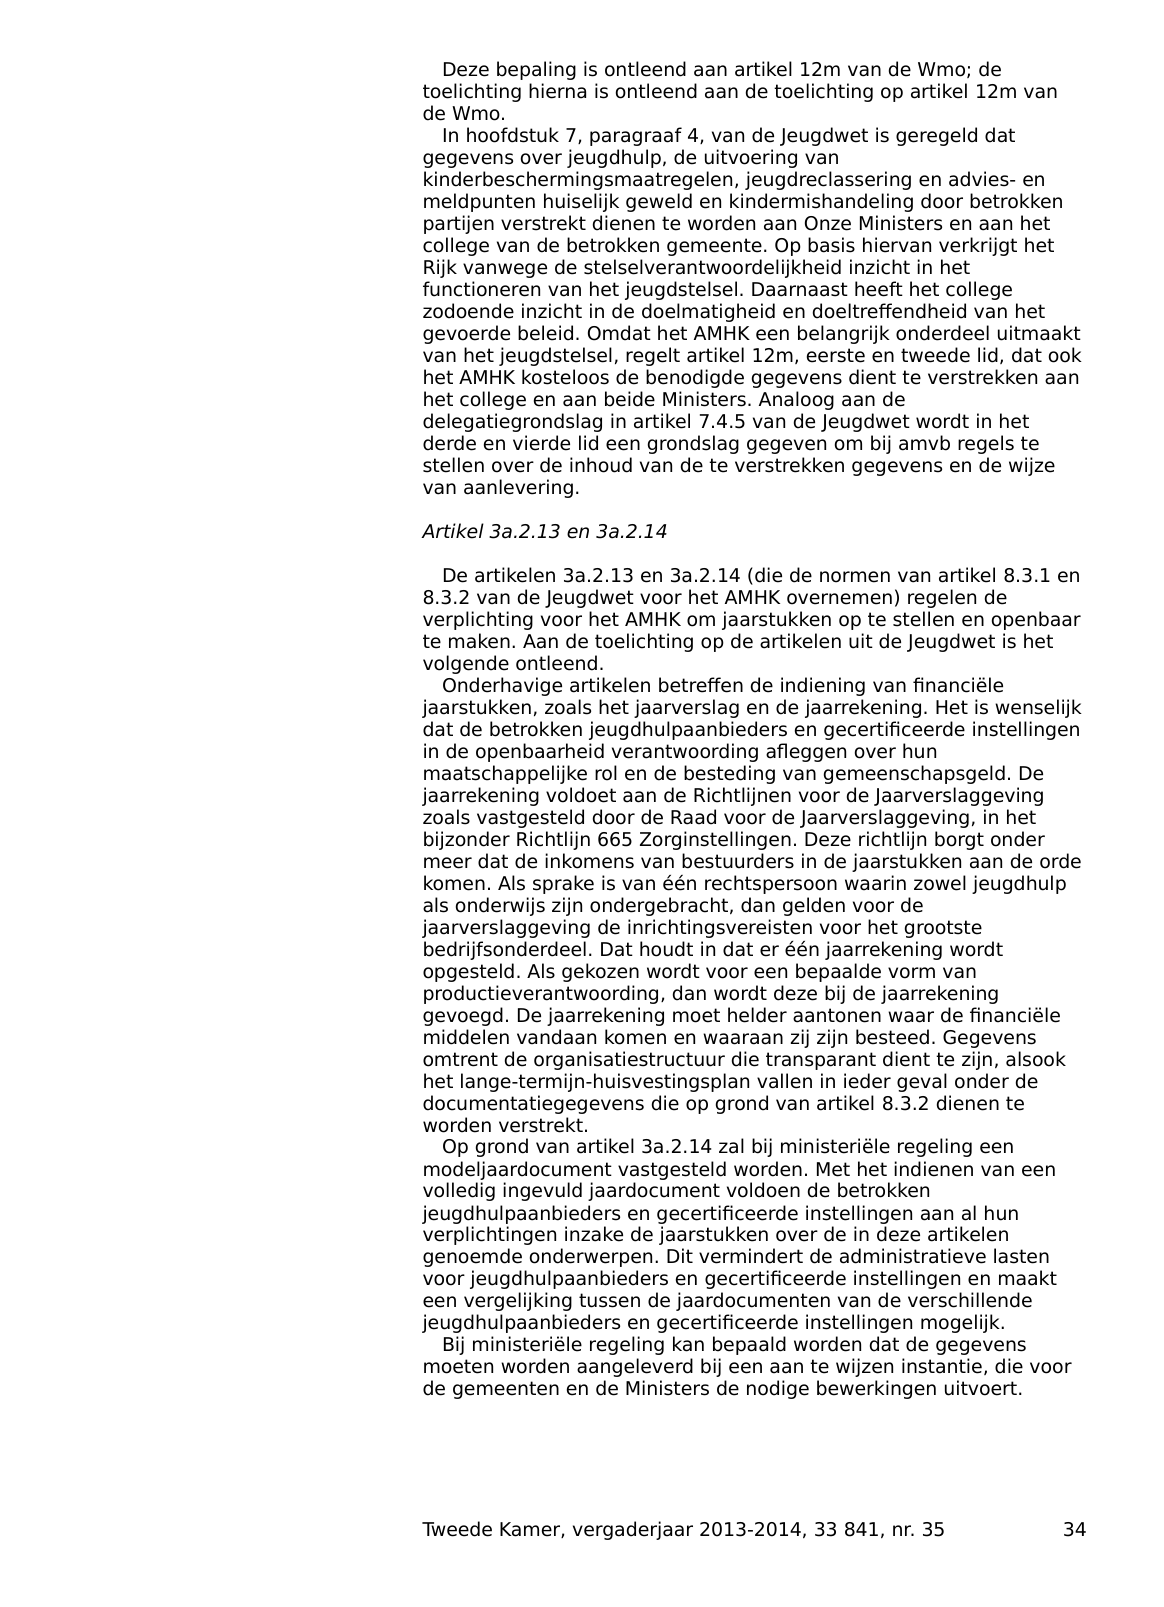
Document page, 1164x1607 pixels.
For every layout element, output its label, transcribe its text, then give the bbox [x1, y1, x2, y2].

text Deze bepaling is ontleend aan artikel 12m van de Wmo; de toelichting hierna is ontleend aan de toelichting op artikel 12m van de Wmo. [422, 59, 1087, 125]
text Bij ministeriële regeling kan bepaald worden dat de gegevens moeten worden aangeleverd bij een aan te wijzen instantie, die voor de gemeenten en de Ministers de nodige bewerkingen uitvoert. [422, 1334, 1087, 1400]
text Onderhavige artikelen betreffen de indiening van financiële jaarstukken, zoals het jaarverslag en de jaarrekening. Het is wenselijk dat de betrokken jeugdhulpaanbieders en gecertificeerde instellingen in de openbaarheid verantwoording afleggen over hun maatschappelijke rol en de besteding van gemeenschapsgeld. De jaarrekening voldoet aan de Richtlijnen voor de Jaarverslaggeving zoals vastgesteld door de Raad voor de Jaarverslaggeving, in het bijzonder Richtlijn 665 Zorginstellingen. Deze richtlijn borgt onder meer dat de inkomens van bestuurders in de jaarstukken aan de orde komen. Als sprake is van één rechtspersoon waarin zowel jeugdhulp als onderwijs zijn ondergebracht, dan gelden voor de jaarverslaggeving de inrichtingsvereisten voor het grootste bedrijfsonderdeel. Dat houdt in dat er één jaarrekening wordt opgesteld. Als gekozen wordt voor een bepaalde vorm van productieverantwoording, dan wordt deze bij de jaarrekening gevoegd. De jaarrekening moet helder aantonen waar de financiële middelen vandaan komen en waaraan zij zijn besteed. Gegevens omtrent de organisatiestructuur die transparant dient te zijn, alsook het lange-termijn-huisvestingsplan vallen in ieder geval onder de documentatiegegevens die op grond van artikel 8.3.2 dienen te worden verstrekt. [422, 675, 1087, 1136]
text In hoofdstuk 7, paragraaf 4, van de Jeugdwet is geregeld dat gegevens over jeugdhulp, de uitvoering van kinderbeschermingsmaatregelen, jeugdreclassering en advies- en meldpunten huiselijk geweld en kindermishandeling door betrokken partijen verstrekt dienen te worden aan Onze Ministers en aan het college van de betrokken gemeente. Op basis hiervan verkrijgt het Rijk vanwege de stelselverantwoordelijkheid inzicht in het functioneren van het jeugdstelsel. Daarnaast heeft het college zodoende inzicht in de doelmatigheid en doeltreffendheid van het gevoerde beleid. Omdat het AMHK een belangrijk onderdeel uitmaakt van het jeugdstelsel, regelt artikel 12m, eerste en tweede lid, dat ook het AMHK kosteloos de benodigde gegevens dient te verstrekken aan het college en aan beide Ministers. Analoog aan de delegatiegrondslag in artikel 7.4.5 van de Jeugdwet wordt in het derde en vierde lid een grondslag gegeven om bij amvb regels te stellen over de inhoud van de te verstrekken gegevens en de wijze van aanlevering. [422, 125, 1087, 499]
text De artikelen 3a.2.13 en 3a.2.14 (die de normen van artikel 8.3.1 en 8.3.2 van de Jeugdwet voor het AMHK overnemen) regelen de verplichting voor het AMHK om jaarstukken op te stellen en openbaar te maken. Aan de toelichting op de artikelen uit de Jeugdwet is het volgende ontleend. [422, 565, 1087, 675]
text Op grond van artikel 3a.2.14 zal bij ministeriële regeling een modeljaardocument vastgesteld worden. Met het indienen van een volledig ingevuld jaardocument voldoen de betrokken jeugdhulpaanbieders en gecertificeerde instellingen aan al hun verplichtingen inzake de jaarstukken over de in deze artikelen genoemde onderwerpen. Dit vermindert de administratieve lasten voor jeugdhulpaanbieders en gecertificeerde instellingen en maakt een vergelijking tussen de jaardocumenten van de verschillende jeugdhulpaanbieders en gecertificeerde instellingen mogelijk. [422, 1136, 1087, 1334]
subtitle Artikel 3a.2.13 en 3a.2.14 [422, 521, 1087, 543]
